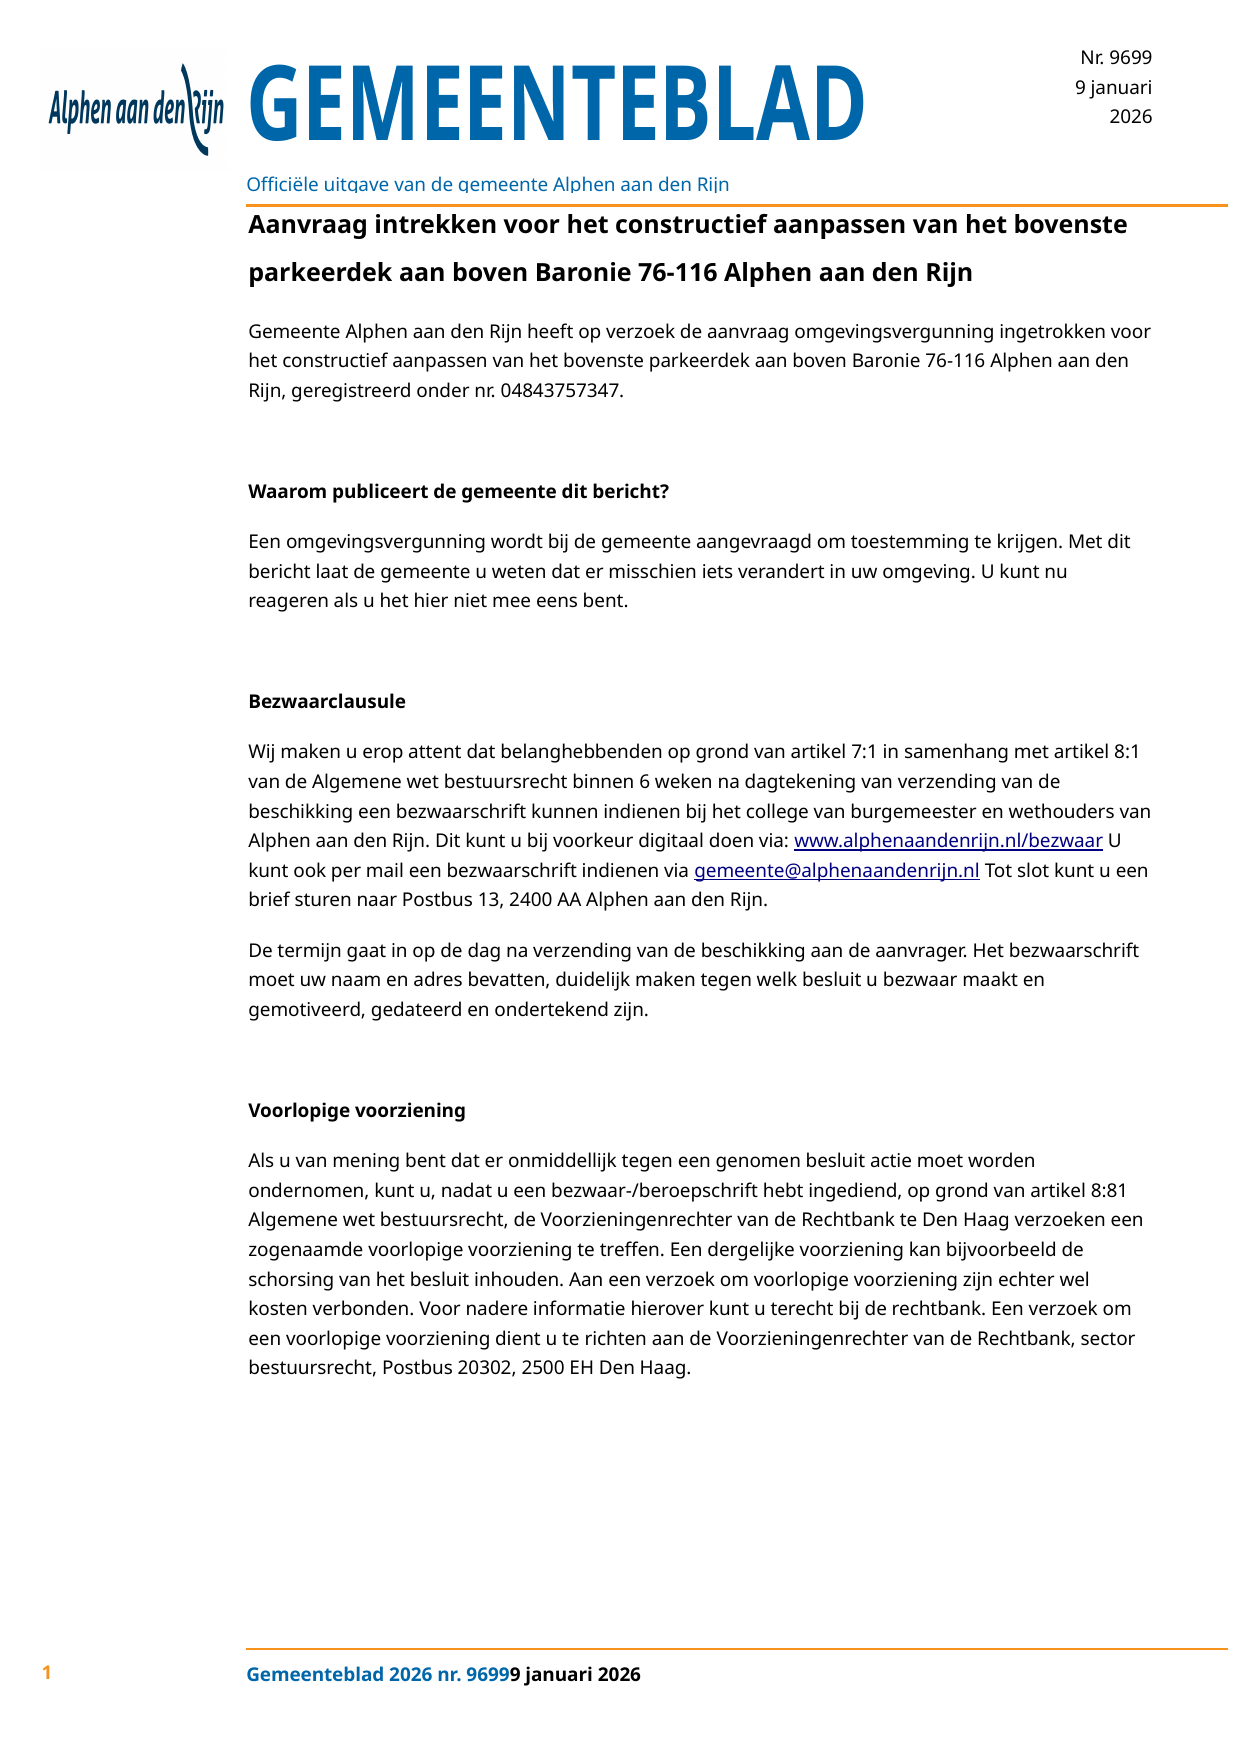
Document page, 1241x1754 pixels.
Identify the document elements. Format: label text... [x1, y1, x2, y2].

text Aanvraag intrekken voor het constructief aanpassen van het bovenste parkeerdek aan boven Baronie 76-116 Alphen aan den Rijn [248, 207, 1152, 288]
text Voorlopige voorziening [248, 1097, 1152, 1123]
text Als u van mening bent dat er onmiddellijk tegen een genomen besluit actie moet worden ondernomen, kunt u, nadat u een bezwaar-/beroepschrift hebt ingediend, op grond van artikel 8:81 Algemene wet bestuursrecht, de Voorzieningenrechter van de Rechtbank te Den Haag verzoeken een zogenaamde voorlopige voorziening te treffen. Een dergelijke voorziening kan bijvoorbeeld de schorsing van het besluit inhouden. Aan een verzoek om voorlopige voorziening zijn echter wel kosten verbonden. Voor nadere informatie hierover kunt u terecht bij de rechtbank. Een verzoek om een voorlopige voorziening dient u te richten aan de Voorzieningenrechter van de Rechtbank, sector bestuursrecht, Postbus 20302, 2500 EH Den Haag. [248, 1147, 1152, 1380]
text De termijn gaat in op de dag na verzending van de beschikking aan de aanvrager. Het bezwaarschrift moet uw naam en adres bevatten, duidelijk maken tegen welk besluit u bezwaar maakt en gemotiveerd, gedateerd en ondertekend zijn. [248, 937, 1152, 1022]
text Bezwaarclausule [248, 688, 1152, 714]
text Gemeente Alphen aan den Rijn heeft op verzoek de aanvraag omgevingsvergunning ingetrokken voor het constructief aanpassen van het bovenste parkeerdek aan boven Baronie 76-116 Alphen aan den Rijn, geregistreerd onder nr. 04843757347. [248, 318, 1152, 403]
text Wij maken u erop attent dat belanghebbenden op grond van artikel 7:1 in samenhang met artikel 8:1 van de Algemene wet bestuursrecht binnen 6 weken na dagtekening van verzending van de beschikking een bezwaarschrift kunnen indienen bij het college van burgemeester en wethouders van Alphen aan den Rijn. Dit kunt u bij voorkeur digitaal doen via: www.alphenaandenrijn.nl/bezwaar U kunt ook per mail een bezwaarschrift indienen via gemeente@alphenaandenrijn.nl Tot slot kunt u een brief sturen naar Postbus 13, 2400 AA Alphen aan den Rijn. [248, 739, 1152, 912]
text Waarom publiceert de gemeente dit bericht? [248, 478, 1152, 504]
picture [41, 47, 231, 172]
text Een omgevingsvergunning wordt bij de gemeente aangevraagd om toestemming te krijgen. Met dit bericht laat de gemeente u weten dat er misschien iets verandert in uw omgeving. U kunt nu reageren als u het hier niet mee eens bent. [248, 528, 1152, 613]
